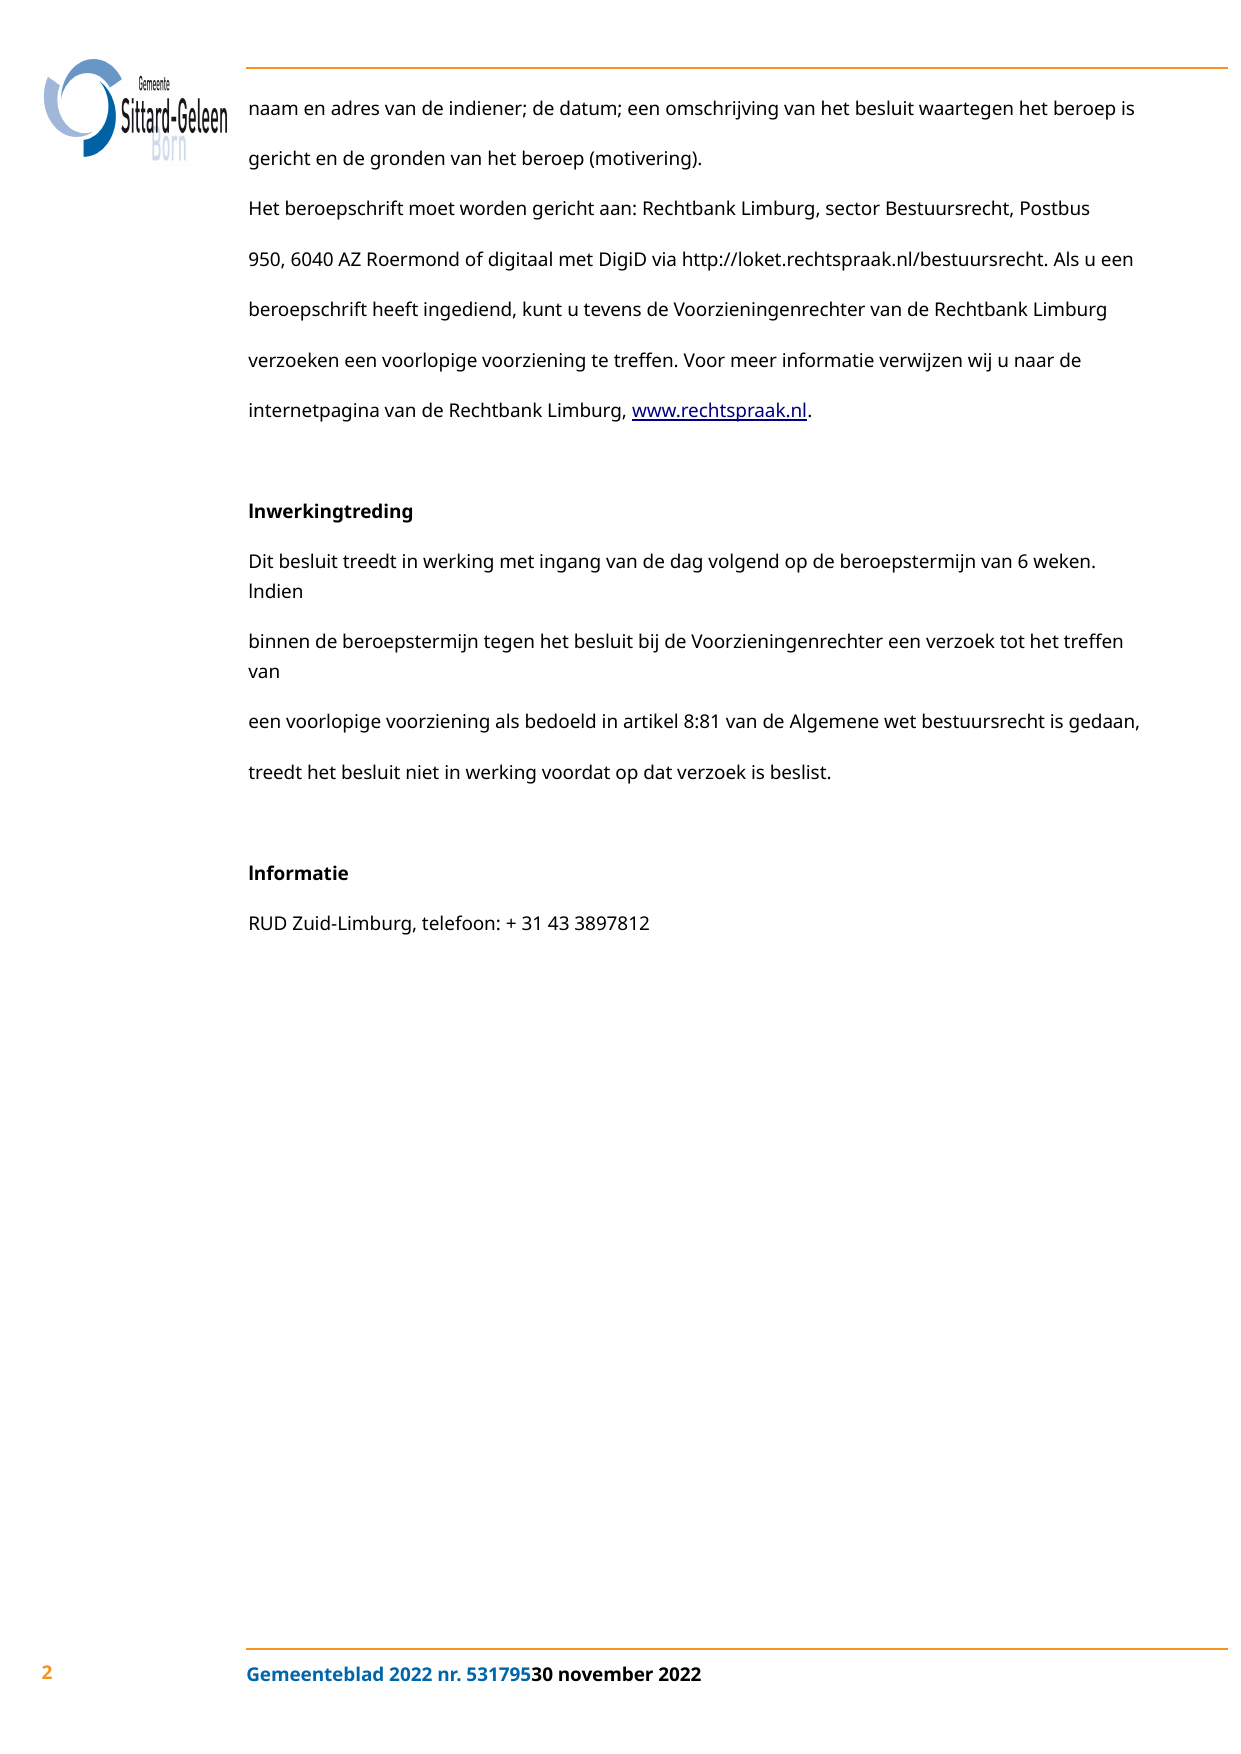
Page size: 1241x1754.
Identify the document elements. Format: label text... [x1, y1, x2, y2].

text beroepschrift heeft ingediend, kunt u tevens de Voorzieningenrechter van de Rechtbank Limburg [248, 296, 1152, 322]
text 950, 6040 AZ Roermond of digitaal met DigiD via http://loket.rechtspraak.nl/bestuursrecht. Als u een [248, 246, 1152, 272]
text binnen de beroepstermijn tegen het besluit bij de Voorzieningenrechter een verzoek tot het treffen van [248, 628, 1152, 684]
text RUD Zuid-Limburg, telefoon: + 31 43 3897812 [248, 910, 1152, 936]
text internetpagina van de Rechtbank Limburg, www.rechtspraak.nl. [248, 397, 1152, 423]
text Dit besluit treedt in werking met ingang van de dag volgend op de beroepstermijn van 6 weken. lndien [248, 548, 1152, 604]
text Het beroepschrift moet worden gericht aan: Rechtbank Limburg, sector Bestuursrecht, Postbus [248, 196, 1152, 221]
text lnformatie [248, 860, 1152, 886]
text gericht en de gronden van het beroep (motivering). [248, 145, 1152, 171]
text lnwerkingtreding [248, 498, 1152, 524]
picture [41, 47, 231, 172]
text treedt het besluit niet in werking voordat op dat verzoek is beslist. [248, 759, 1152, 785]
text een voorlopige voorziening als bedoeld in artikel 8:81 van de Algemene wet bestuursrecht is gedaan, [248, 708, 1152, 734]
text naam en adres van de indiener; de datum; een omschrijving van het besluit waartegen het beroep is [248, 95, 1152, 121]
text verzoeken een voorlopige voorziening te treffen. Voor meer informatie verwijzen wij u naar de [248, 347, 1152, 373]
